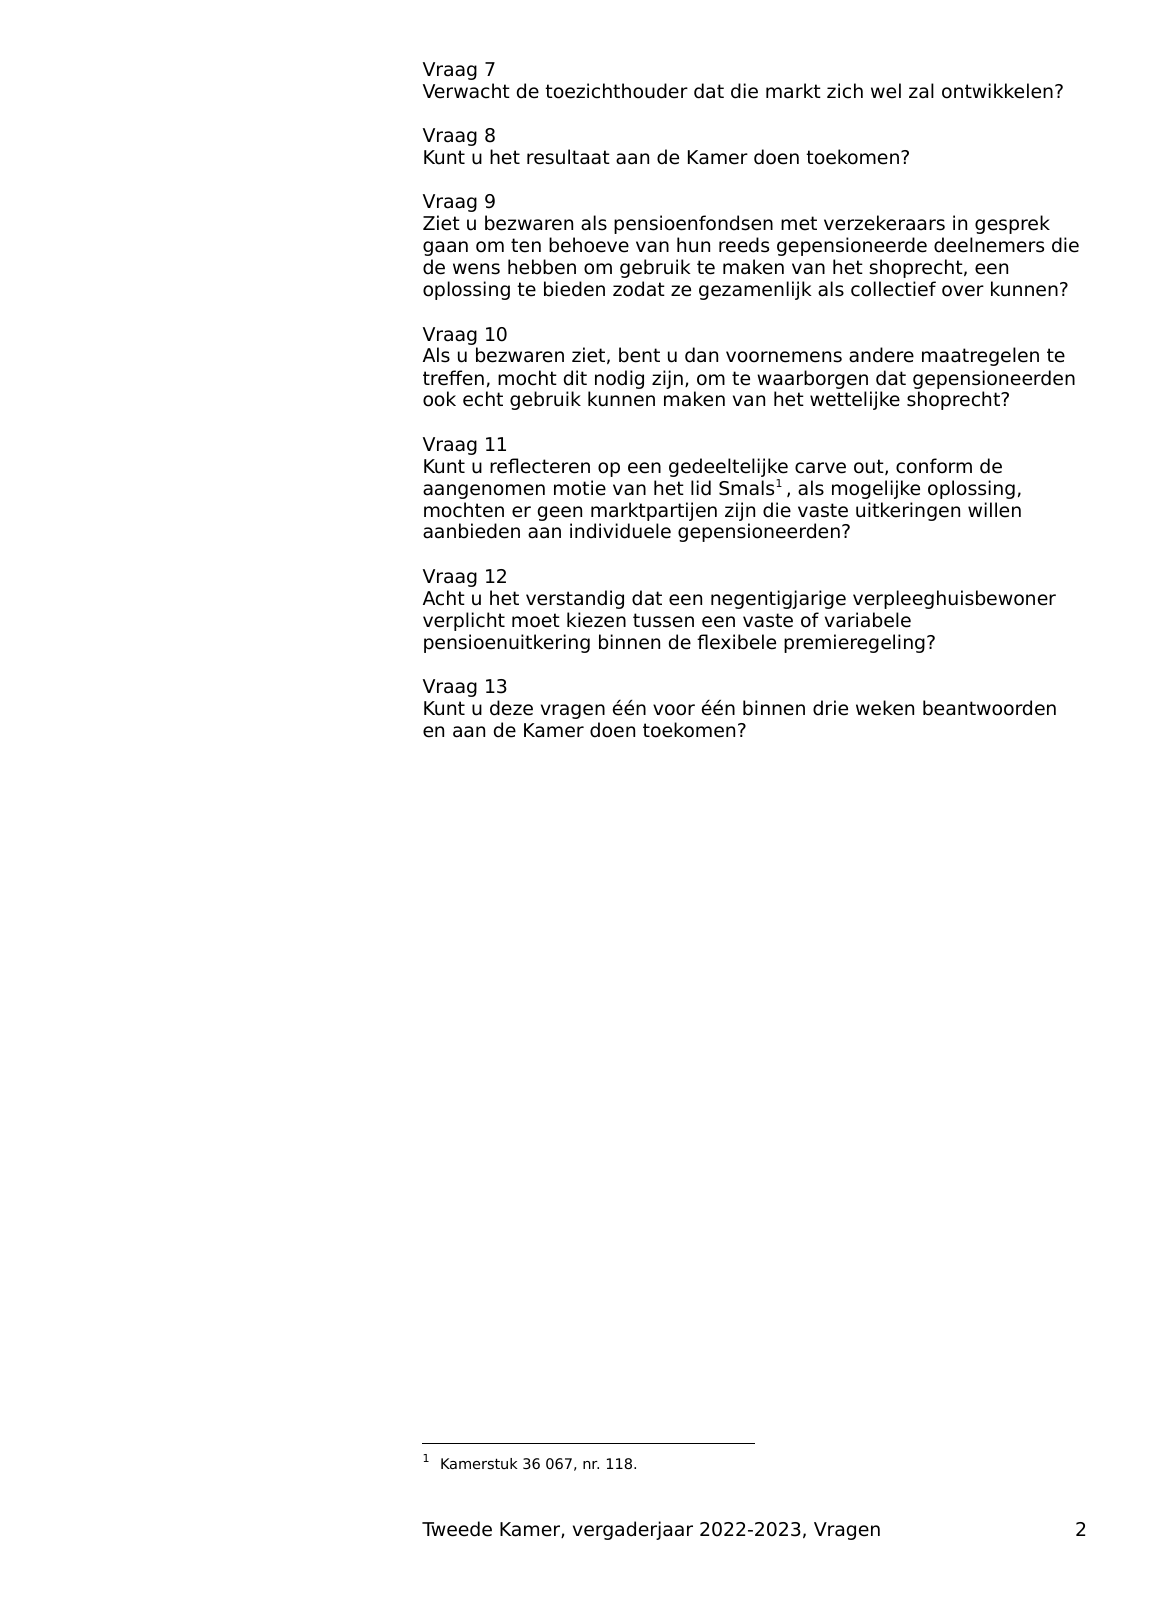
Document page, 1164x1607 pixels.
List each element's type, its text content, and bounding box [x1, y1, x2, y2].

text Vraag 7 [422, 59, 1087, 81]
text Vraag 12 [422, 566, 1087, 588]
text Ziet u bezwaren als pensioenfondsen met verzekeraars in gesprek gaan om ten behoeve van hun reeds gepensioneerde deelnemers die de wens hebben om gebruik te maken van het shoprecht, een oplossing te bieden zodat ze gezamenlijk als collectief over kunnen? [422, 213, 1087, 301]
text Acht u het verstandig dat een negentigjarige verpleeghuisbewoner verplicht moet kiezen tussen een vaste of variabele pensioenuitkering binnen de flexibele premieregeling? [422, 588, 1087, 653]
text Kunt u deze vragen één voor één binnen drie weken beantwoorden en aan de Kamer doen toekomen? [422, 698, 1087, 742]
text Vraag 13 [422, 676, 1087, 698]
text Vraag 11 [422, 433, 1087, 456]
text Kunt u het resultaat aan de Kamer doen toekomen? [422, 147, 1087, 169]
text Vraag 10 [422, 323, 1087, 345]
text Als u bezwaren ziet, bent u dan voornemens andere maatregelen te treffen, mocht dit nodig zijn, om te waarborgen dat gepensioneerden ook echt gebruik kunnen maken van het wettelijke shoprecht? [422, 345, 1087, 411]
text Vraag 9 [422, 191, 1087, 213]
text Vraag 8 [422, 125, 1087, 147]
text Kunt u reflecteren op een gedeeltelijke carve out, conform de aangenomen motie van het lid Smals, als mogelijke oplossing, mochten er geen marktpartijen zijn die vaste uitkeringen willen aanbieden aan individuele gepensioneerden? [422, 456, 1087, 543]
text Verwacht de toezichthouder dat die markt zich wel zal ontwikkelen? [422, 81, 1087, 103]
text Kamerstuk 36 067, nr. 118. [422, 1452, 1087, 1474]
